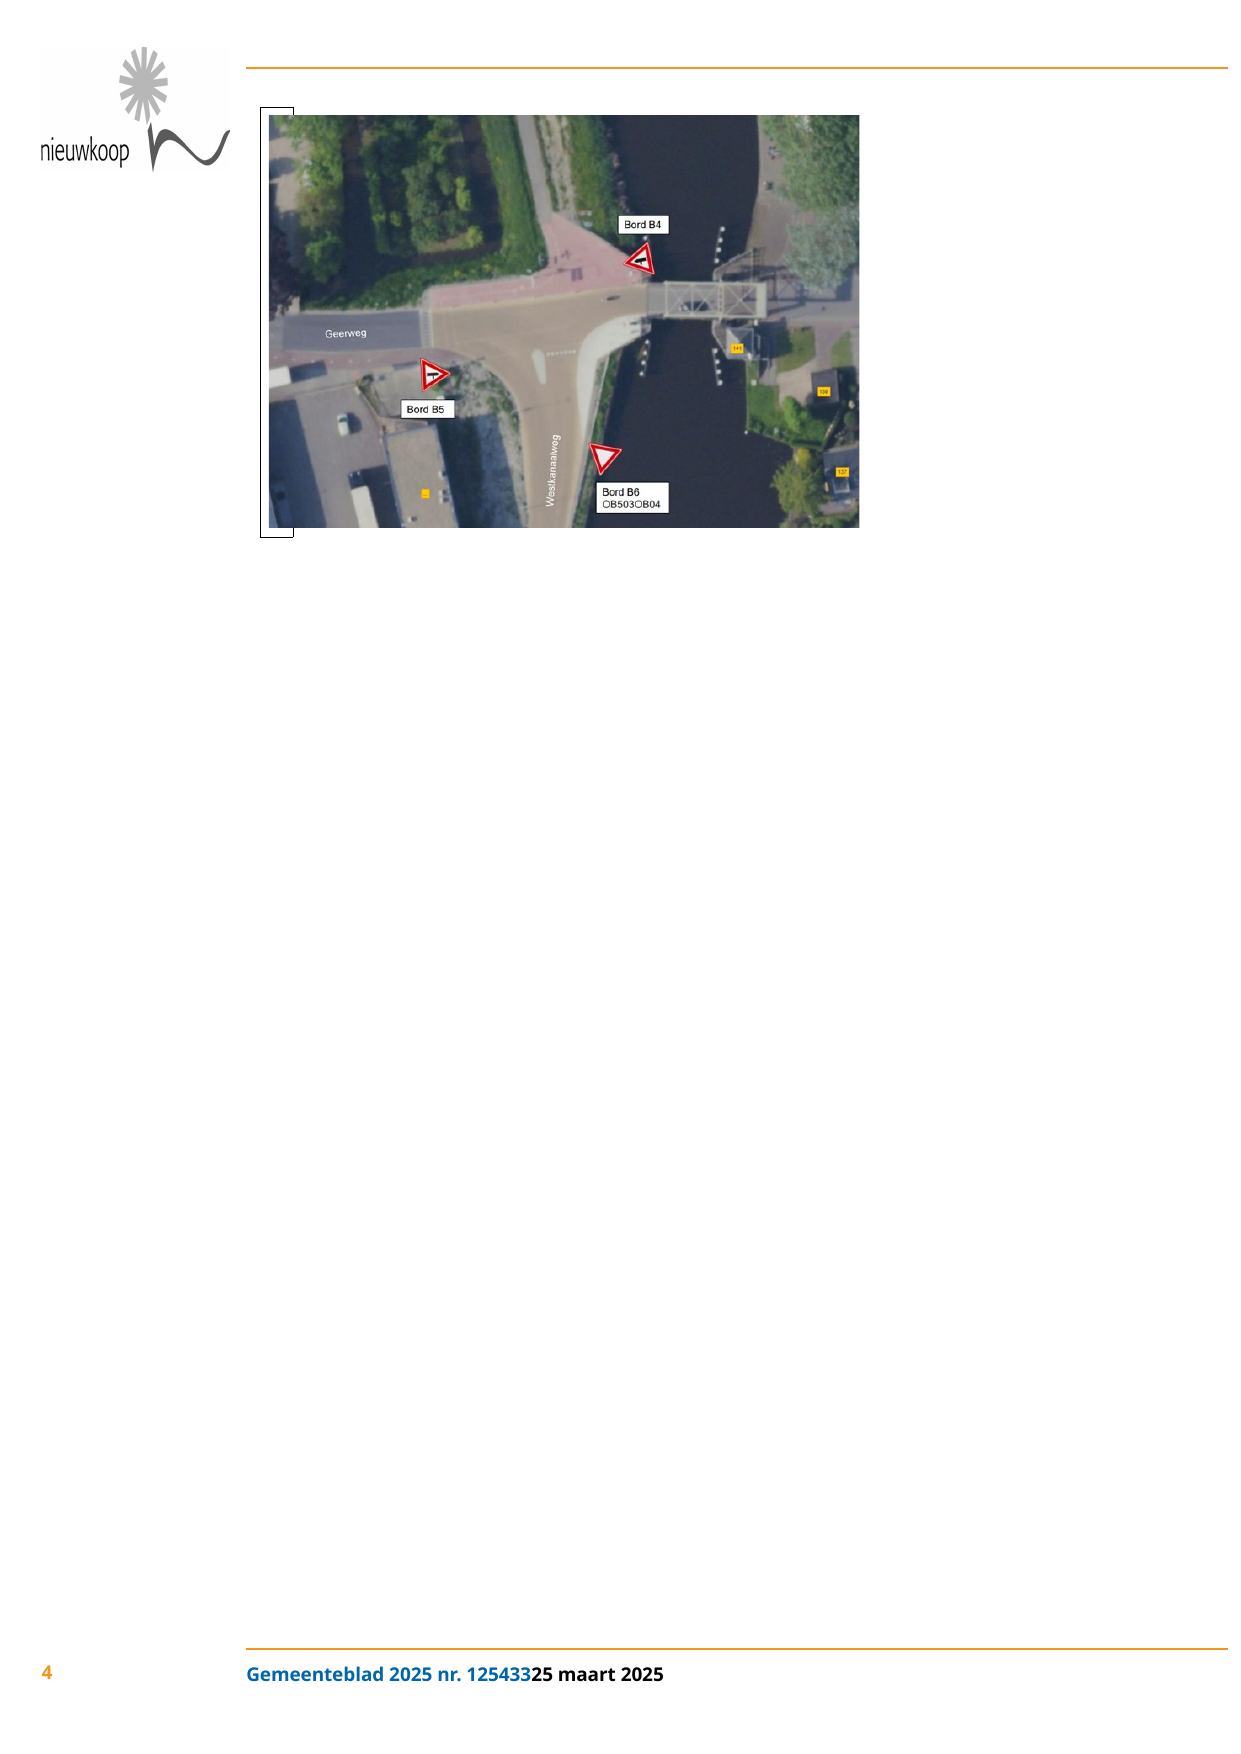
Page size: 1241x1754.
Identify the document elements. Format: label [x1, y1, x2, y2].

picture [268, 115, 860, 528]
picture [41, 47, 231, 172]
